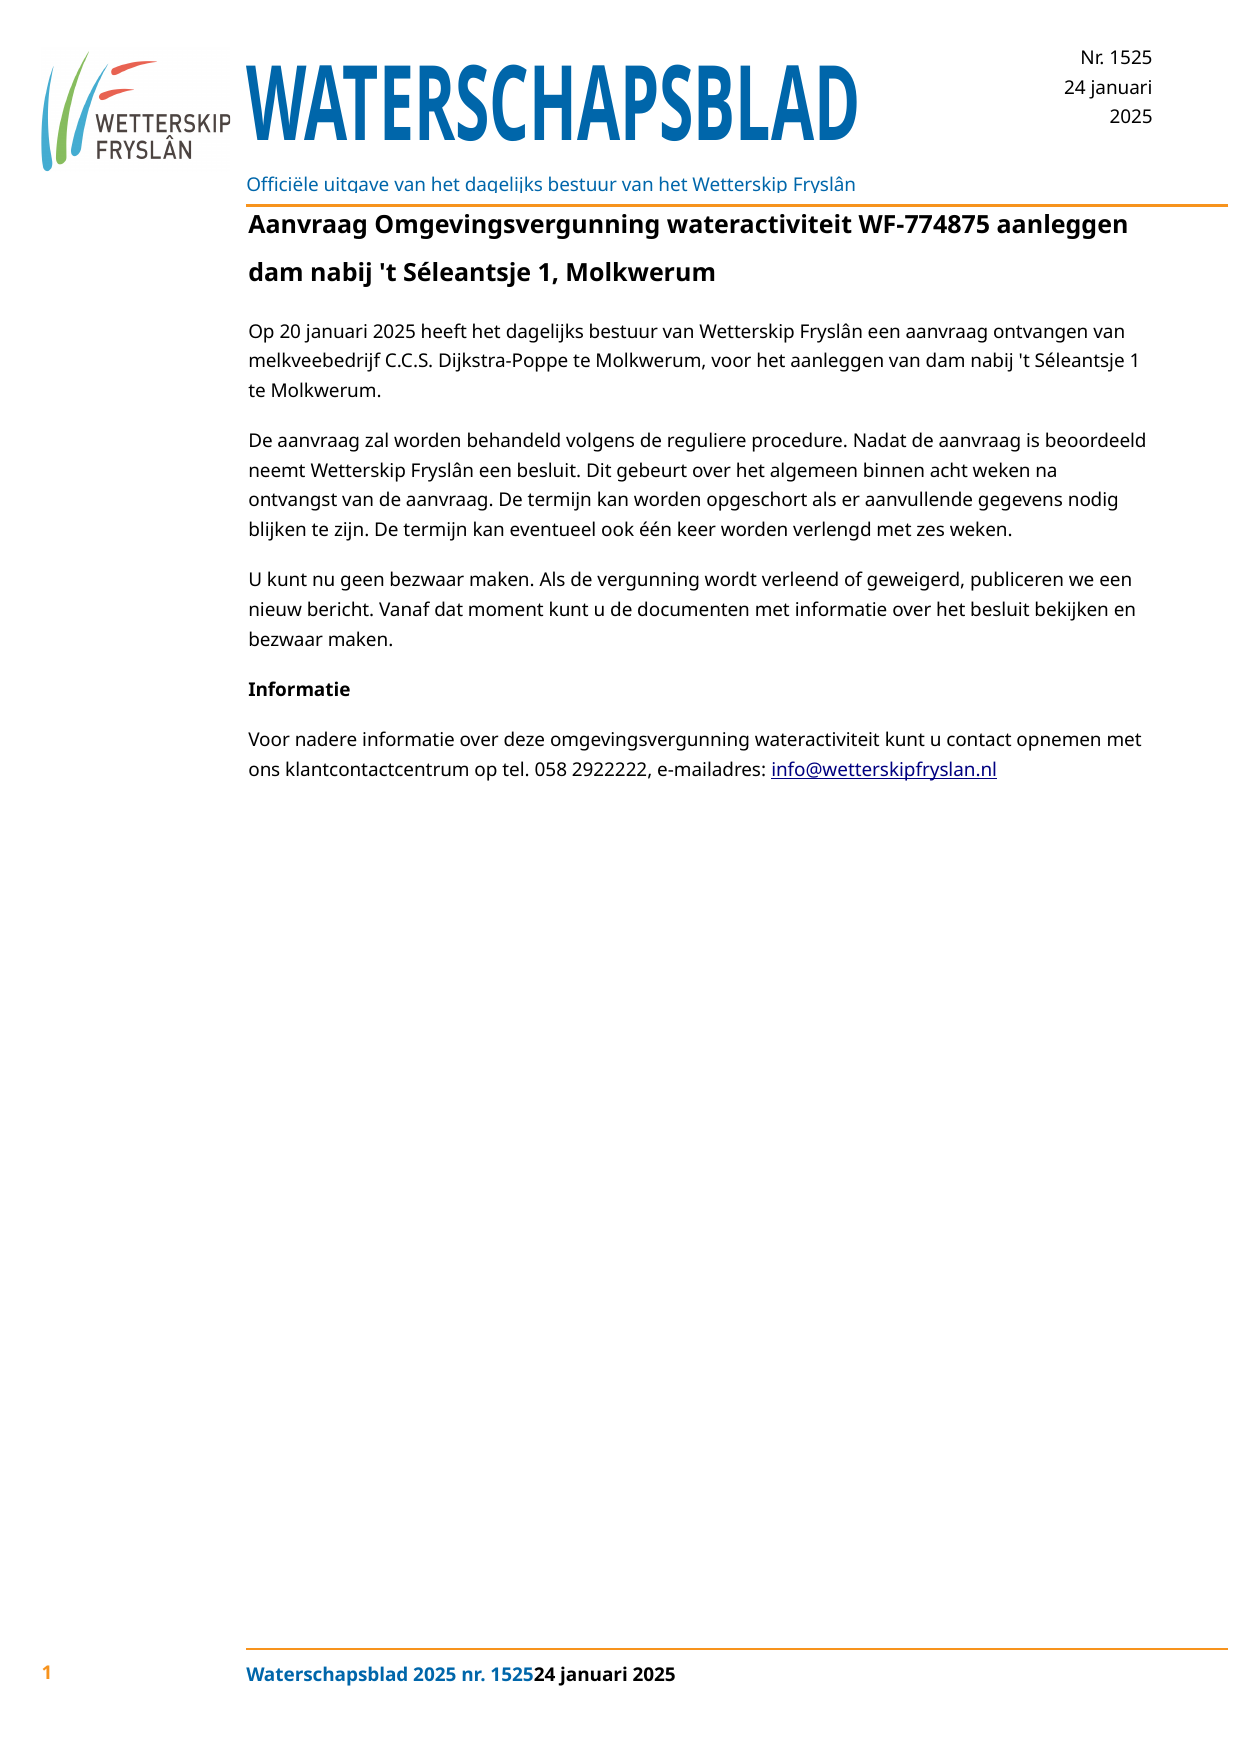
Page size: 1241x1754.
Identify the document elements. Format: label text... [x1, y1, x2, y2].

text U kunt nu geen bezwaar maken. Als de vergunning wordt verleend of geweigerd, publiceren we een nieuw bericht. Vanaf dat moment kunt u de documenten met informatie over het besluit bekijken en bezwaar maken. [248, 567, 1152, 652]
text Op 20 januari 2025 heeft het dagelijks bestuur van Wetterskip Fryslân een aanvraag ontvangen van melkveebedrijf C.C.S. Dijkstra-Poppe te Molkwerum, voor het aanleggen van dam nabij 't Séleantsje 1 te Molkwerum. [248, 318, 1152, 403]
text Informatie [248, 676, 1152, 702]
text Aanvraag Omgevingsvergunning wateractiviteit WF-774875 aanleggen dam nabij 't Séleantsje 1, Molkwerum [248, 207, 1152, 288]
picture [41, 47, 231, 172]
text De aanvraag zal worden behandeld volgens de reguliere procedure. Nadat de aanvraag is beoordeeld neemt Wetterskip Fryslân een besluit. Dit gebeurt over het algemeen binnen acht weken na ontvangst van de aanvraag. De termijn kan worden opgeschort als er aanvullende gegevens nodig blijken te zijn. De termijn kan eventueel ook één keer worden verlengd met zes weken. [248, 427, 1152, 542]
text Voor nadere informatie over deze omgevingsvergunning wateractiviteit kunt u contact opnemen met ons klantcontactcentrum op tel. 058 2922222, e-mailadres: info@wetterskipfryslan.nl [248, 727, 1152, 782]
